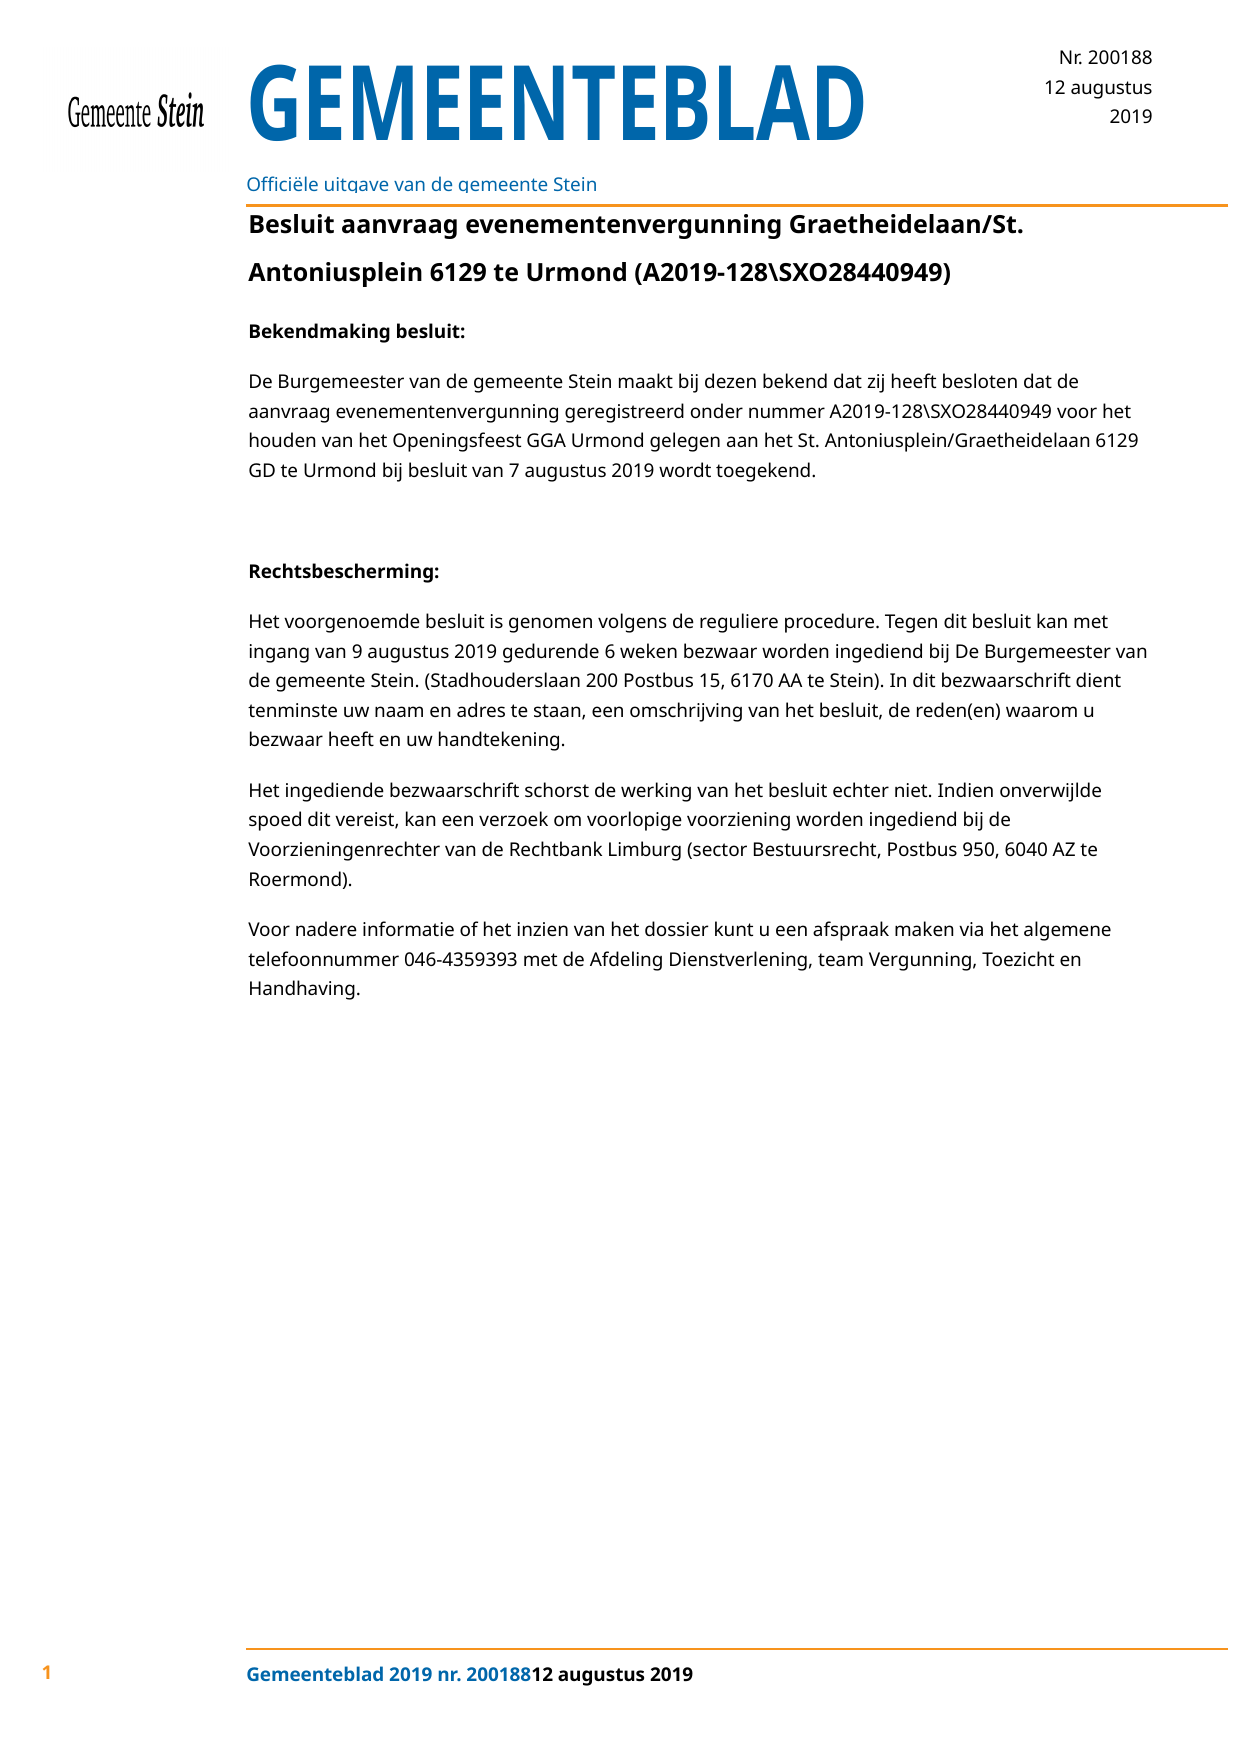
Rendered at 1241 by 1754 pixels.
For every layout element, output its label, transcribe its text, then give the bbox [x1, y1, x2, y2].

text Besluit aanvraag evenementenvergunning Graetheidelaan/St. Antoniusplein 6129 te Urmond (A2019-128\SXO28440949) [248, 207, 1152, 288]
text Het ingediende bezwaarschrift schorst de werking van het besluit echter niet. Indien onverwijlde spoed dit vereist, kan een verzoek om voorlopige voorziening worden ingediend bij de Voorzieningenrechter van de Rechtbank Limburg (sector Bestuursrecht, Postbus 950, 6040 AZ te Roermond). [248, 777, 1152, 892]
text Bekendmaking besluit: [248, 318, 1152, 344]
picture [41, 47, 231, 172]
text Voor nadere informatie of het inzien van het dossier kunt u een afspraak maken via het algemene telefoonnummer 046-4359393 met de Afdeling Dienstverlening, team Vergunning, Toezicht en Handhaving. [248, 916, 1152, 1001]
text Het voorgenoemde besluit is genomen volgens de reguliere procedure. Tegen dit besluit kan met ingang van 9 augustus 2019 gedurende 6 weken bezwaar worden ingediend bij De Burgemeester van de gemeente Stein. (Stadhouderslaan 200 Postbus 15, 6170 AA te Stein). In dit bezwaarschrift dient tenminste uw naam en adres te staan, een omschrijving van het besluit, de reden(en) waarom u bezwaar heeft en uw handtekening. [248, 608, 1152, 752]
text De Burgemeester van de gemeente Stein maakt bij dezen bekend dat zij heeft besloten dat de aanvraag evenementenvergunning geregistreerd onder nummer A2019-128\SXO28440949 voor het houden van het Openingsfeest GGA Urmond gelegen aan het St. Antoniusplein/Graetheidelaan 6129 GD te Urmond bij besluit van 7 augustus 2019 wordt toegekend. [248, 368, 1152, 483]
text Rechtsbescherming: [248, 558, 1152, 584]
